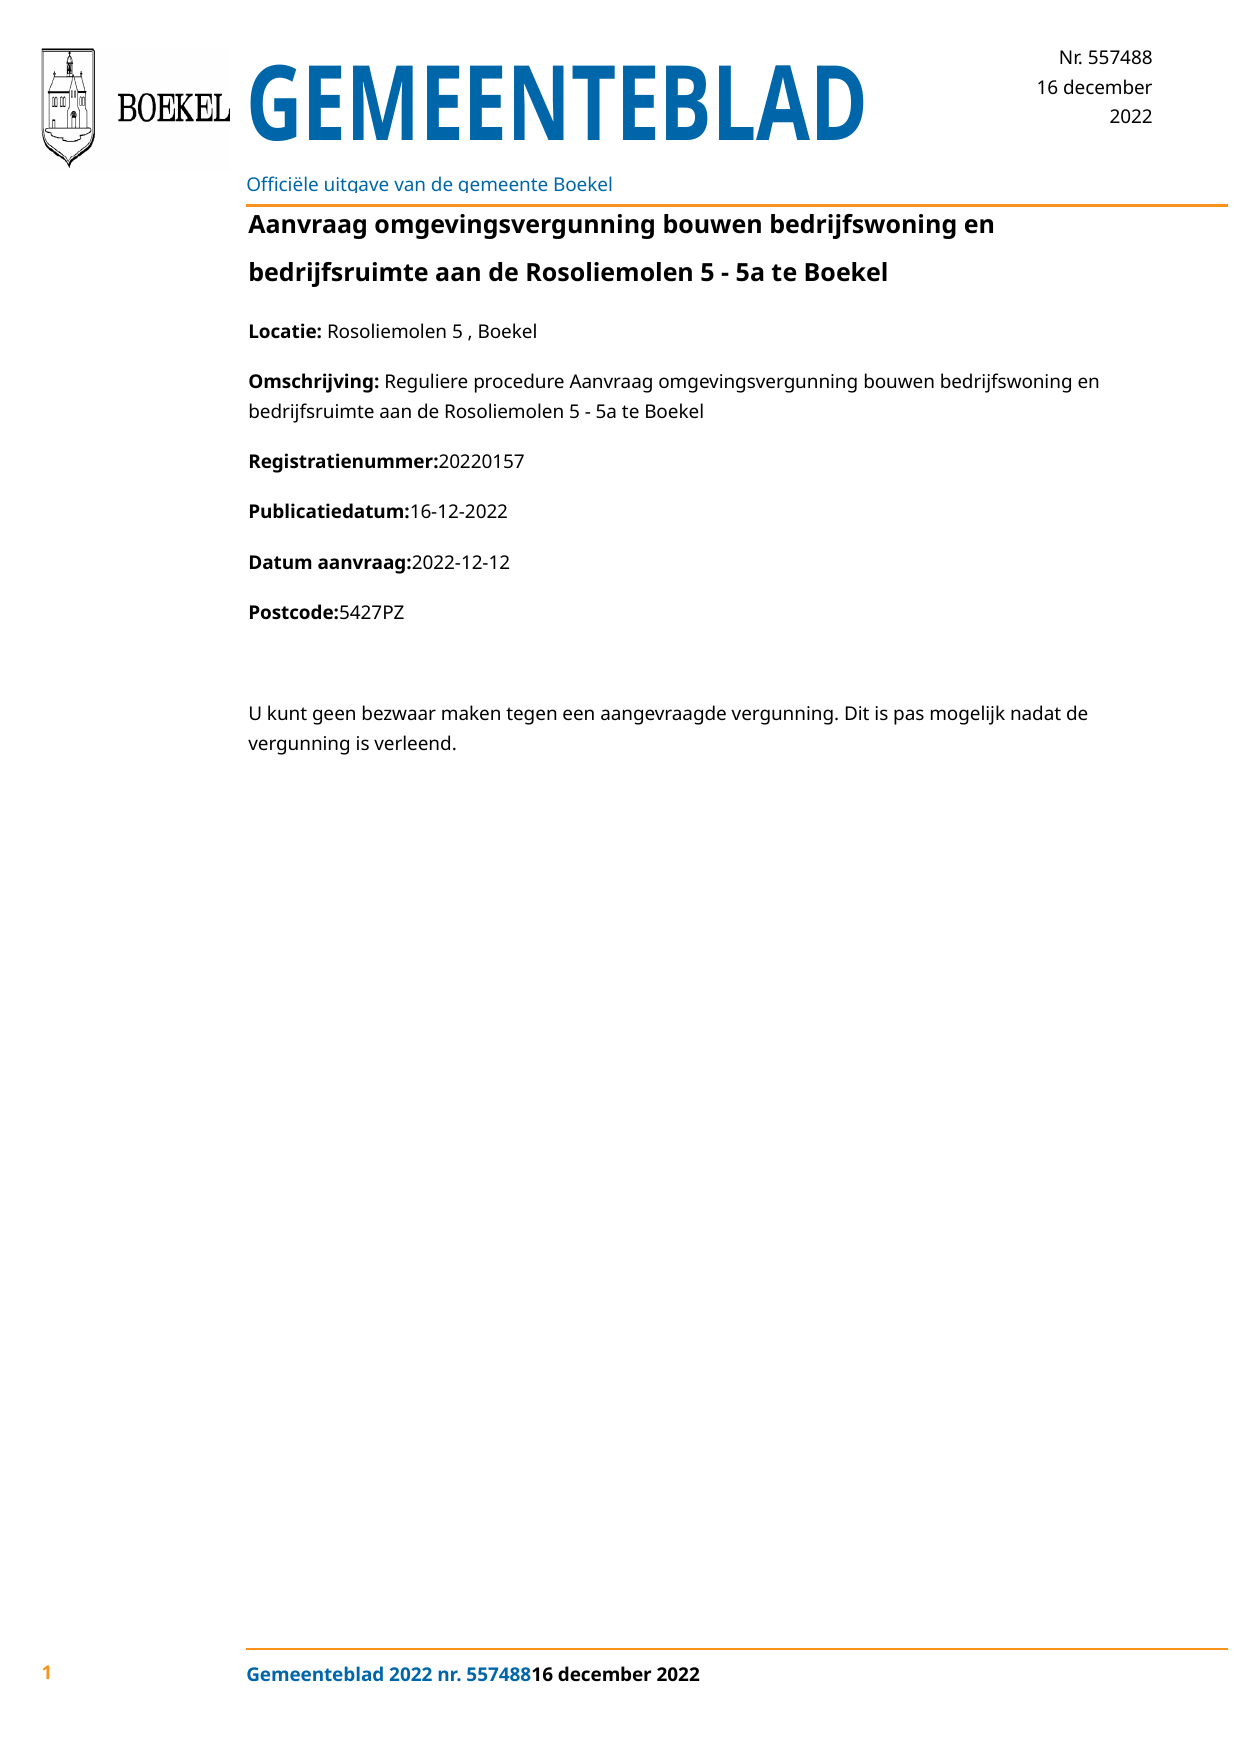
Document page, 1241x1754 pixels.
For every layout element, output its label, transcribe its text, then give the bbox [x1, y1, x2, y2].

picture [41, 47, 231, 172]
text Locatie: Rosoliemolen 5 , Boekel [248, 318, 1152, 344]
text Omschrijving: Reguliere procedure Aanvraag omgevingsvergunning bouwen bedrijfswoning en bedrijfsruimte aan de Rosoliemolen 5 - 5a te Boekel [248, 368, 1152, 424]
text Aanvraag omgevingsvergunning bouwen bedrijfswoning en bedrijfsruimte aan de Rosoliemolen 5 - 5a te Boekel [248, 207, 1152, 288]
text U kunt geen bezwaar maken tegen een aangevraagde vergunning. Dit is pas mogelijk nadat de vergunning is verleend. [248, 700, 1152, 756]
text Postcode:5427PZ [248, 599, 1152, 625]
text Datum aanvraag:2022-12-12 [248, 549, 1152, 575]
text Registratienummer:20220157 [248, 448, 1152, 474]
text Publicatiedatum:16-12-2022 [248, 499, 1152, 524]
